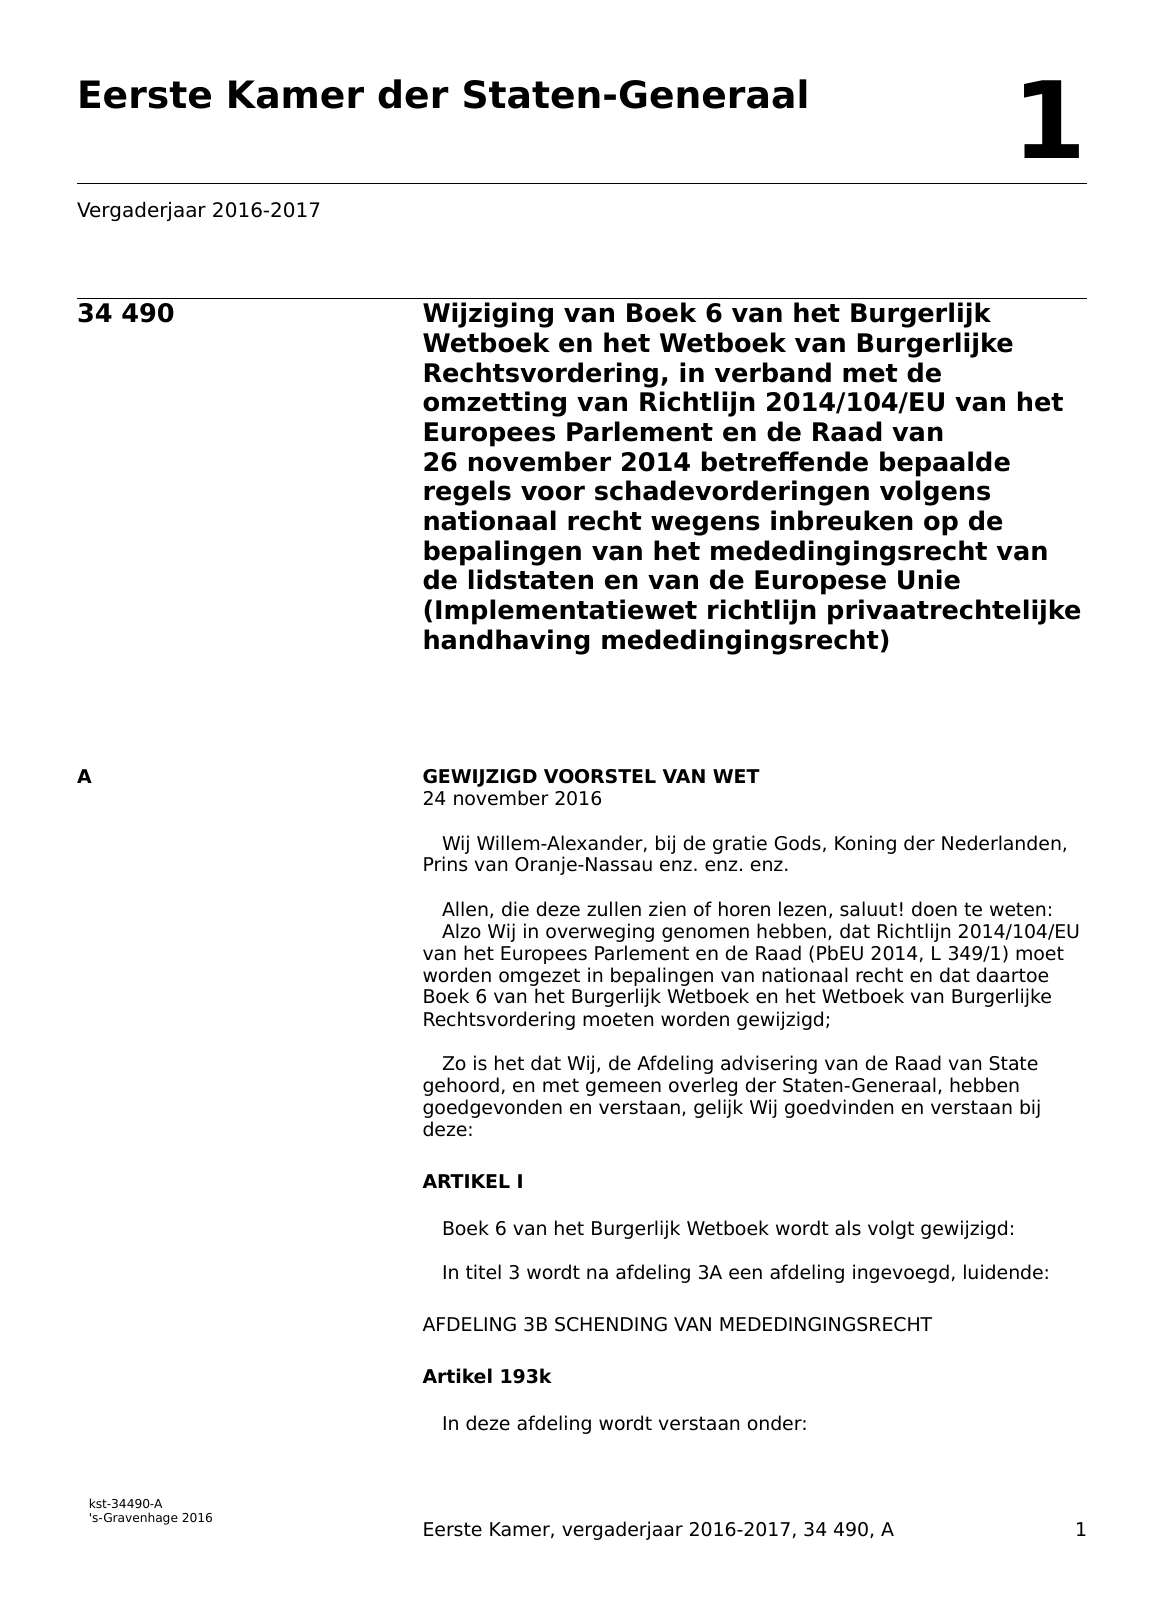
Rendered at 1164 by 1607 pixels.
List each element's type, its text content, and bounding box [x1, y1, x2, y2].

text In titel 3 wordt na afdeling 3A een afdeling ingevoegd, luidende: [422, 1262, 1087, 1284]
text Allen, die deze zullen zien of horen lezen, saluut! doen te weten: [422, 898, 1087, 921]
text 's-Gravenhage 2016 [88, 1511, 323, 1525]
text 24 november 2016 [422, 788, 1087, 810]
subtitle A GEWIJZIGD VOORSTEL VAN WET [77, 766, 1087, 788]
text Zo is het dat Wij, de Afdeling advisering van de Raad van State gehoord, en met gemeen overleg der Staten-Generaal, hebben goedgevonden en verstaan, gelijk Wij goedvinden en verstaan bij deze: [422, 1053, 1087, 1141]
text In deze afdeling wordt verstaan onder: [422, 1413, 1087, 1434]
subtitle 34 490 Wijziging van Boek 6 van het Burgerlijk Wetboek en het Wetboek van Burgerlijke Rechtsvordering, in verband met de omzetting van Richtlijn 2014/104/EU van het Europees Parlement en de Raad van 26 november 2014 betreffende bepaalde regels voor schadevorderingen volgens nationaal recht wegens inbreuken op de bepalingen van het mededingingsrecht van de lidstaten en van de Europese Unie (Implementatiewet richtlijn privaatrechtelijke handhaving mededingingsrecht) [77, 299, 1087, 655]
text Alzo Wij in overweging genomen hebben, dat Richtlijn 2014/104/EU van het Europees Parlement en de Raad (PbEU 2014, L 349/1) moet worden omgezet in bepalingen van nationaal recht en dat daartoe Boek 6 van het Burgerlijk Wetboek en het Wetboek van Burgerlijke Rechtsvordering moeten worden gewijzigd; [422, 921, 1087, 1030]
table_cell Vergaderjaar 2016-2017 [77, 184, 1087, 298]
table_header 1 [886, 59, 1087, 183]
text Wij Willem-Alexander, bij de gratie Gods, Koning der Nederlanden, Prins van Oranje-Nassau enz. enz. enz. [422, 832, 1087, 876]
subtitle ARTIKEL I [422, 1171, 1087, 1192]
subtitle AFDELING 3B SCHENDING VAN MEDEDINGINGSRECHT [422, 1314, 1087, 1336]
table_header Eerste Kamer der Staten-Generaal [77, 59, 886, 183]
text Boek 6 van het Burgerlijk Wetboek wordt als volgt gewijzigd: [422, 1217, 1087, 1239]
subtitle Artikel 193k [422, 1366, 1087, 1388]
text kst-34490-A [88, 1497, 323, 1511]
